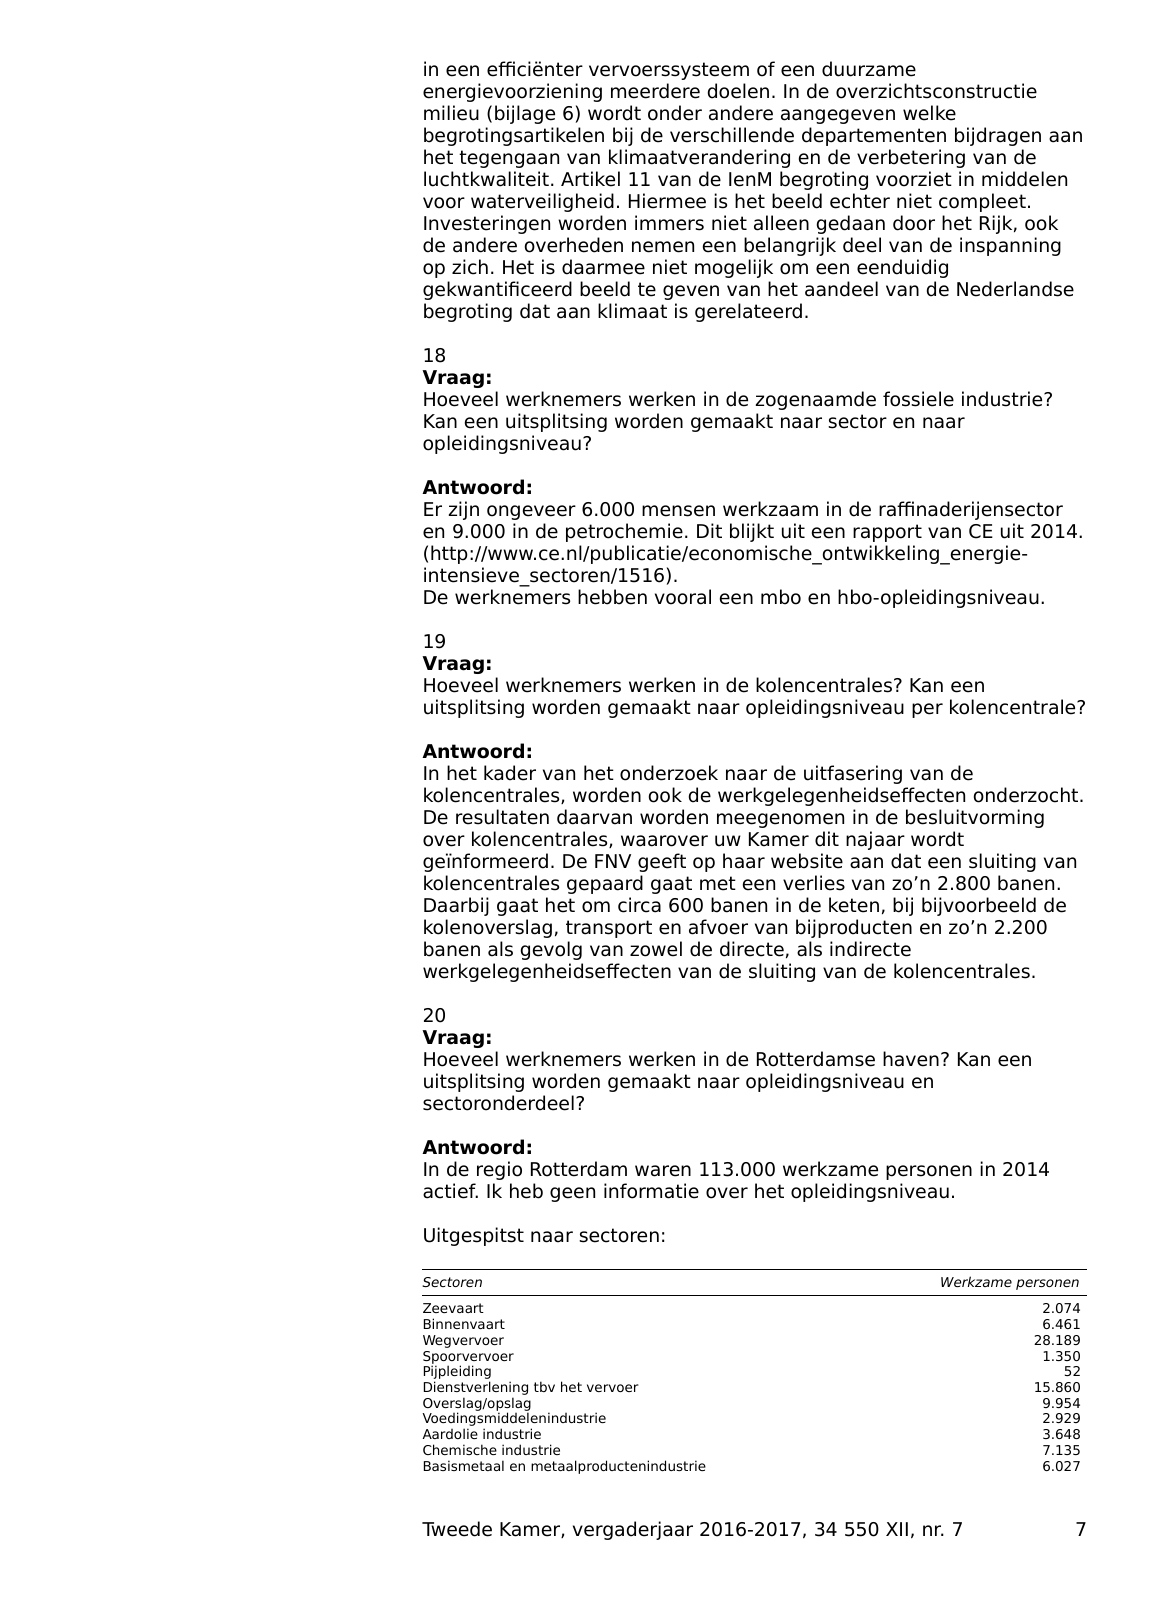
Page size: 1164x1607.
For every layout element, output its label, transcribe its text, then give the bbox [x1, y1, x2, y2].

table_cell Wegvervoer [422, 1333, 909, 1348]
table_cell 2.074 [909, 1296, 1087, 1317]
table_cell Chemische industrie [422, 1443, 909, 1458]
text Antwoord: [422, 741, 1087, 763]
table_header Sectoren [422, 1270, 909, 1295]
text Vraag: [422, 653, 1087, 675]
table_cell Dienstverlening tbv het vervoer [422, 1380, 909, 1396]
table_cell 9.954 [909, 1396, 1087, 1411]
text Vraag: [422, 1027, 1087, 1049]
text 20 [422, 1005, 1087, 1027]
text Antwoord: [422, 477, 1087, 499]
text 18 [422, 345, 1087, 367]
table_cell Pijpleiding [422, 1364, 909, 1380]
text Hoeveel werknemers werken in de zogenaamde fossiele industrie? Kan een uitsplitsing worden gemaakt naar sector en naar opleidingsniveau? [422, 389, 1087, 455]
text Er zijn ongeveer 6.000 mensen werkzaam in de raffinaderijensector en 9.000 in de petrochemie. Dit blijkt uit een rapport van CE uit 2014. (http://www.ce.nl/publicatie/economische_ontwikkeling_energie-intensieve_sectoren/1516). [422, 499, 1087, 587]
text In de regio Rotterdam waren 113.000 werkzame personen in 2014 actief. Ik heb geen informatie over het opleidingsniveau. [422, 1159, 1087, 1203]
text in een efficiënter vervoerssysteem of een duurzame energievoorziening meerdere doelen. In de overzichtsconstructie milieu (bijlage 6) wordt onder andere aangegeven welke begrotingsartikelen bij de verschillende departementen bijdragen aan het tegengaan van klimaatverandering en de verbetering van de luchtkwaliteit. Artikel 11 van de IenM begroting voorziet in middelen voor waterveiligheid. Hiermee is het beeld echter niet compleet. Investeringen worden immers niet alleen gedaan door het Rijk, ook de andere overheden nemen een belangrijk deel van de inspanning op zich. Het is daarmee niet mogelijk om een eenduidig gekwantificeerd beeld te geven van het aandeel van de Nederlandse begroting dat aan klimaat is gerelateerd. [422, 59, 1087, 323]
table_cell 28.189 [909, 1333, 1087, 1348]
text Hoeveel werknemers werken in de kolencentrales? Kan een uitsplitsing worden gemaakt naar opleidingsniveau per kolencentrale? [422, 675, 1087, 719]
text Hoeveel werknemers werken in de Rotterdamse haven? Kan een uitsplitsing worden gemaakt naar opleidingsniveau en sectoronderdeel? [422, 1049, 1087, 1115]
table_cell Binnenvaart [422, 1317, 909, 1333]
text Uitgespitst naar sectoren: [422, 1225, 1087, 1247]
table_header Werkzame personen [909, 1270, 1087, 1295]
table_cell 6.461 [909, 1317, 1087, 1333]
table_cell Spoorvervoer [422, 1348, 909, 1364]
table_cell 7.135 [909, 1443, 1087, 1458]
table_cell 3.648 [909, 1427, 1087, 1443]
text Vraag: [422, 367, 1087, 389]
text Antwoord: [422, 1137, 1087, 1159]
table_cell Voedingsmiddelenindustrie [422, 1411, 909, 1427]
table_cell 15.860 [909, 1380, 1087, 1396]
text 19 [422, 631, 1087, 653]
text In het kader van het onderzoek naar de uitfasering van de kolencentrales, worden ook de werkgelegenheidseffecten onderzocht. De resultaten daarvan worden meegenomen in de besluitvorming over kolencentrales, waarover uw Kamer dit najaar wordt geïnformeerd. De FNV geeft op haar website aan dat een sluiting van kolencentrales gepaard gaat met een verlies van zo’n 2.800 banen. Daarbij gaat het om circa 600 banen in de keten, bij bijvoorbeeld de kolenoverslag, transport en afvoer van bijproducten en zo’n 2.200 banen als gevolg van zowel de directe, als indirecte werkgelegenheidseffecten van de sluiting van de kolencentrales. [422, 763, 1087, 983]
table_cell 52 [909, 1364, 1087, 1380]
text De werknemers hebben vooral een mbo en hbo-opleidingsniveau. [422, 587, 1087, 609]
table_cell 2.929 [909, 1411, 1087, 1427]
table_cell Aardolie industrie [422, 1427, 909, 1443]
table_cell 6.027 [909, 1459, 1087, 1474]
table_cell Overslag/opslag [422, 1396, 909, 1411]
table_cell 1.350 [909, 1348, 1087, 1364]
table_cell Basismetaal en metaalproductenindustrie [422, 1459, 909, 1474]
table_cell Zeevaart [422, 1296, 909, 1317]
